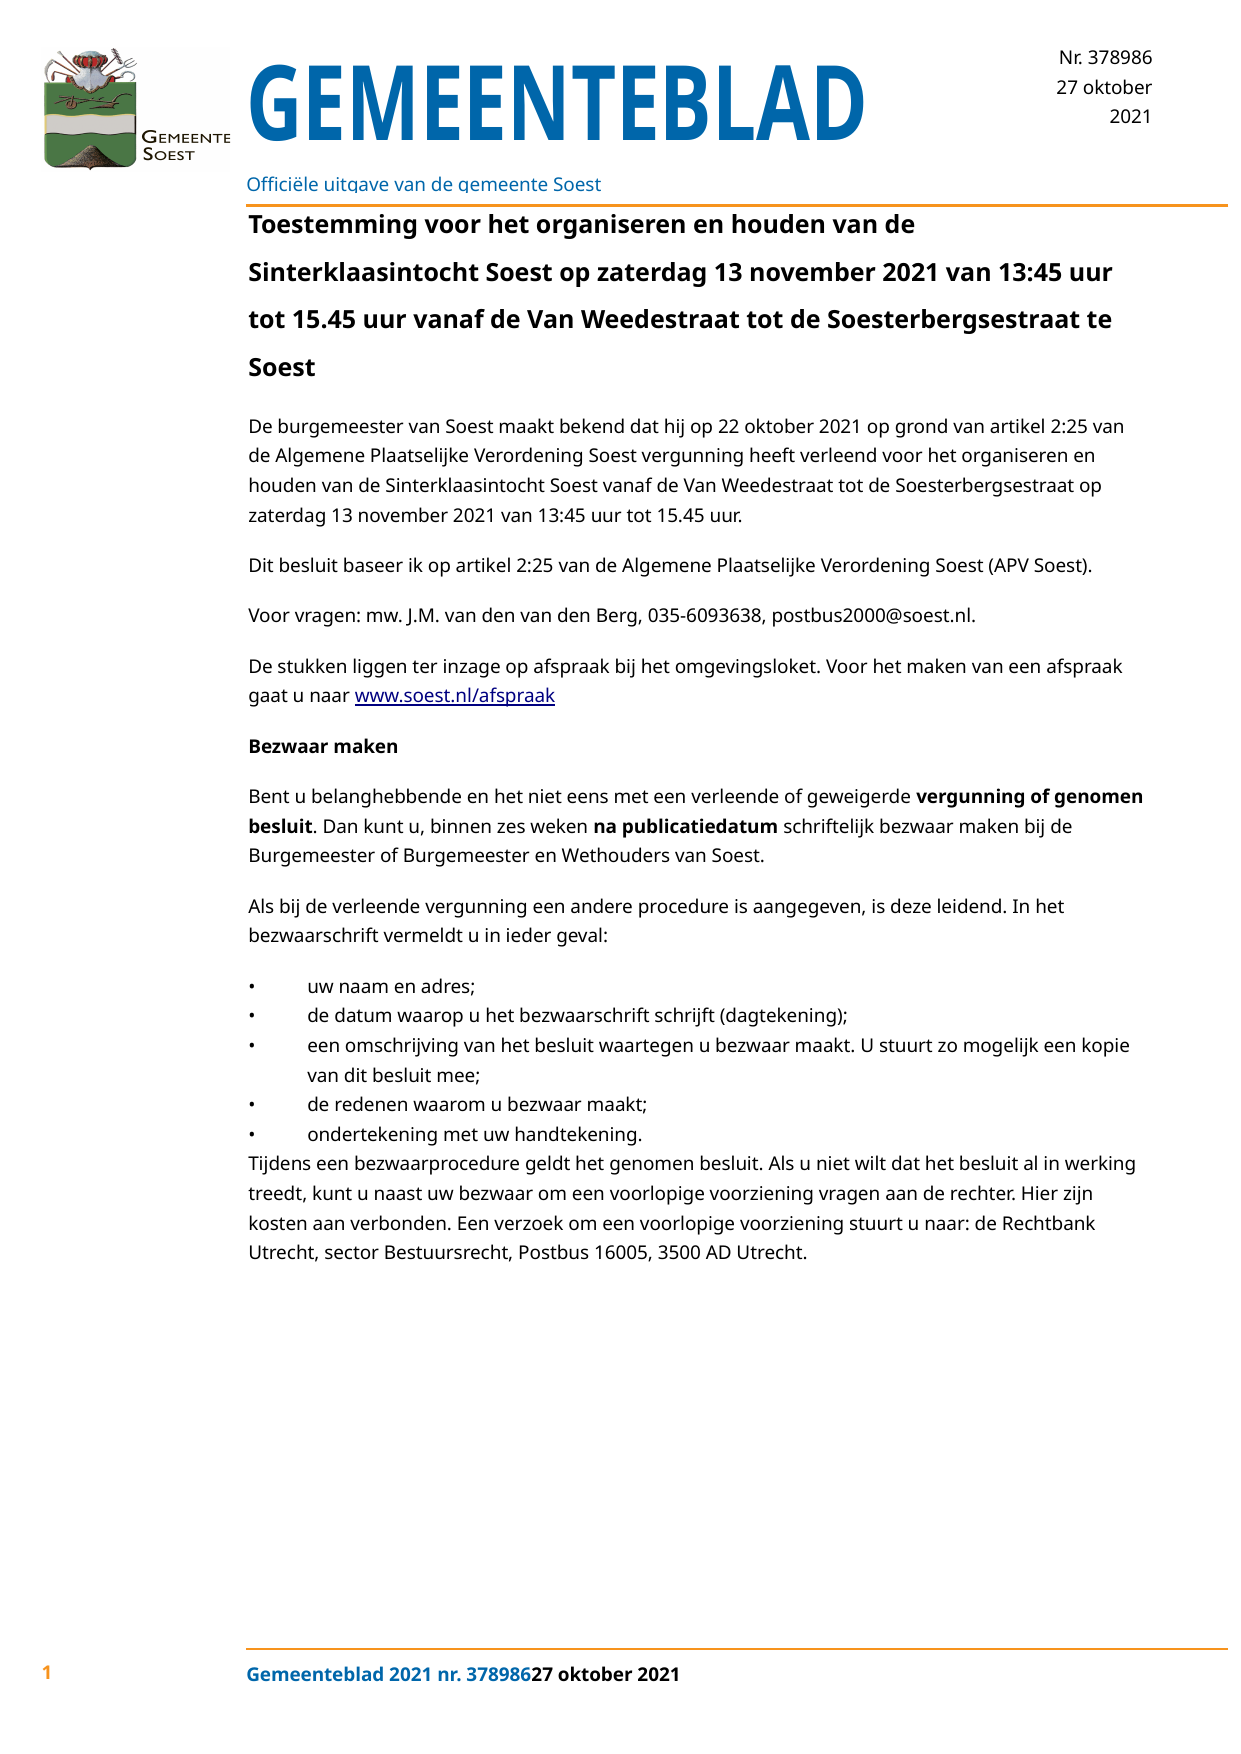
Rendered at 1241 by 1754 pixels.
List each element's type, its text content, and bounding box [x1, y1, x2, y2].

text Bezwaar maken [248, 733, 1152, 759]
text De burgemeester van Soest maakt bekend dat hij op 22 oktober 2021 op grond van artikel 2:25 van de Algemene Plaatselijke Verordening Soest vergunning heeft verleend voor het organiseren en houden van de Sinterklaasintocht Soest vanaf de Van Weedestraat tot de Soesterbergsestraat op zaterdag 13 november 2021 van 13:45 uur tot 15.45 uur. [248, 413, 1152, 528]
list uw naam en adres; [248, 973, 1152, 999]
picture [41, 47, 231, 172]
list ondertekening met uw handtekening. [248, 1121, 1152, 1147]
text Toestemming voor het organiseren en houden van de Sinterklaasintocht Soest op zaterdag 13 november 2021 van 13:45 uur tot 15.45 uur vanaf de Van Weedestraat tot de Soesterbergsestraat te Soest [248, 207, 1152, 384]
list een omschrijving van het besluit waartegen u bezwaar maakt. U stuurt zo mogelijk een kopie van dit besluit mee; [248, 1032, 1152, 1088]
list de redenen waarom u bezwaar maakt; [248, 1091, 1152, 1117]
text De stukken liggen ter inzage op afspraak bij het omgevingsloket. Voor het maken van een afspraak gaat u naar www.soest.nl/afspraak [248, 653, 1152, 708]
text Als bij de verleende vergunning een andere procedure is aangegeven, is deze leidend. In het bezwaarschrift vermeldt u in ieder geval: [248, 893, 1152, 948]
list de datum waarop u het bezwaarschrift schrijft (dagtekening); [248, 1003, 1152, 1028]
text Dit besluit baseer ik op artikel 2:25 van de Algemene Plaatselijke Verordening Soest (APV Soest). [248, 552, 1152, 578]
text Voor vragen: mw. J.M. van den van den Berg, 035-6093638, postbus2000@soest.nl. [248, 603, 1152, 628]
text Tijdens een bezwaarprocedure geldt het genomen besluit. Als u niet wilt dat het besluit al in werking treedt, kunt u naast uw bezwaar om een voorlopige voorziening vragen aan de rechter. Hier zijn kosten aan verbonden. Een verzoek om een voorlopige voorziening stuurt u naar: de Rechtbank Utrecht, sector Bestuursrecht, Postbus 16005, 3500 AD Utrecht. [248, 1151, 1152, 1265]
text Bent u belanghebbende en het niet eens met een verleende of geweigerde vergunning of genomen besluit. Dan kunt u, binnen zes weken na publicatiedatum schriftelijk bezwaar maken bij de Burgemeester of Burgemeester en Wethouders van Soest. [248, 783, 1152, 868]
